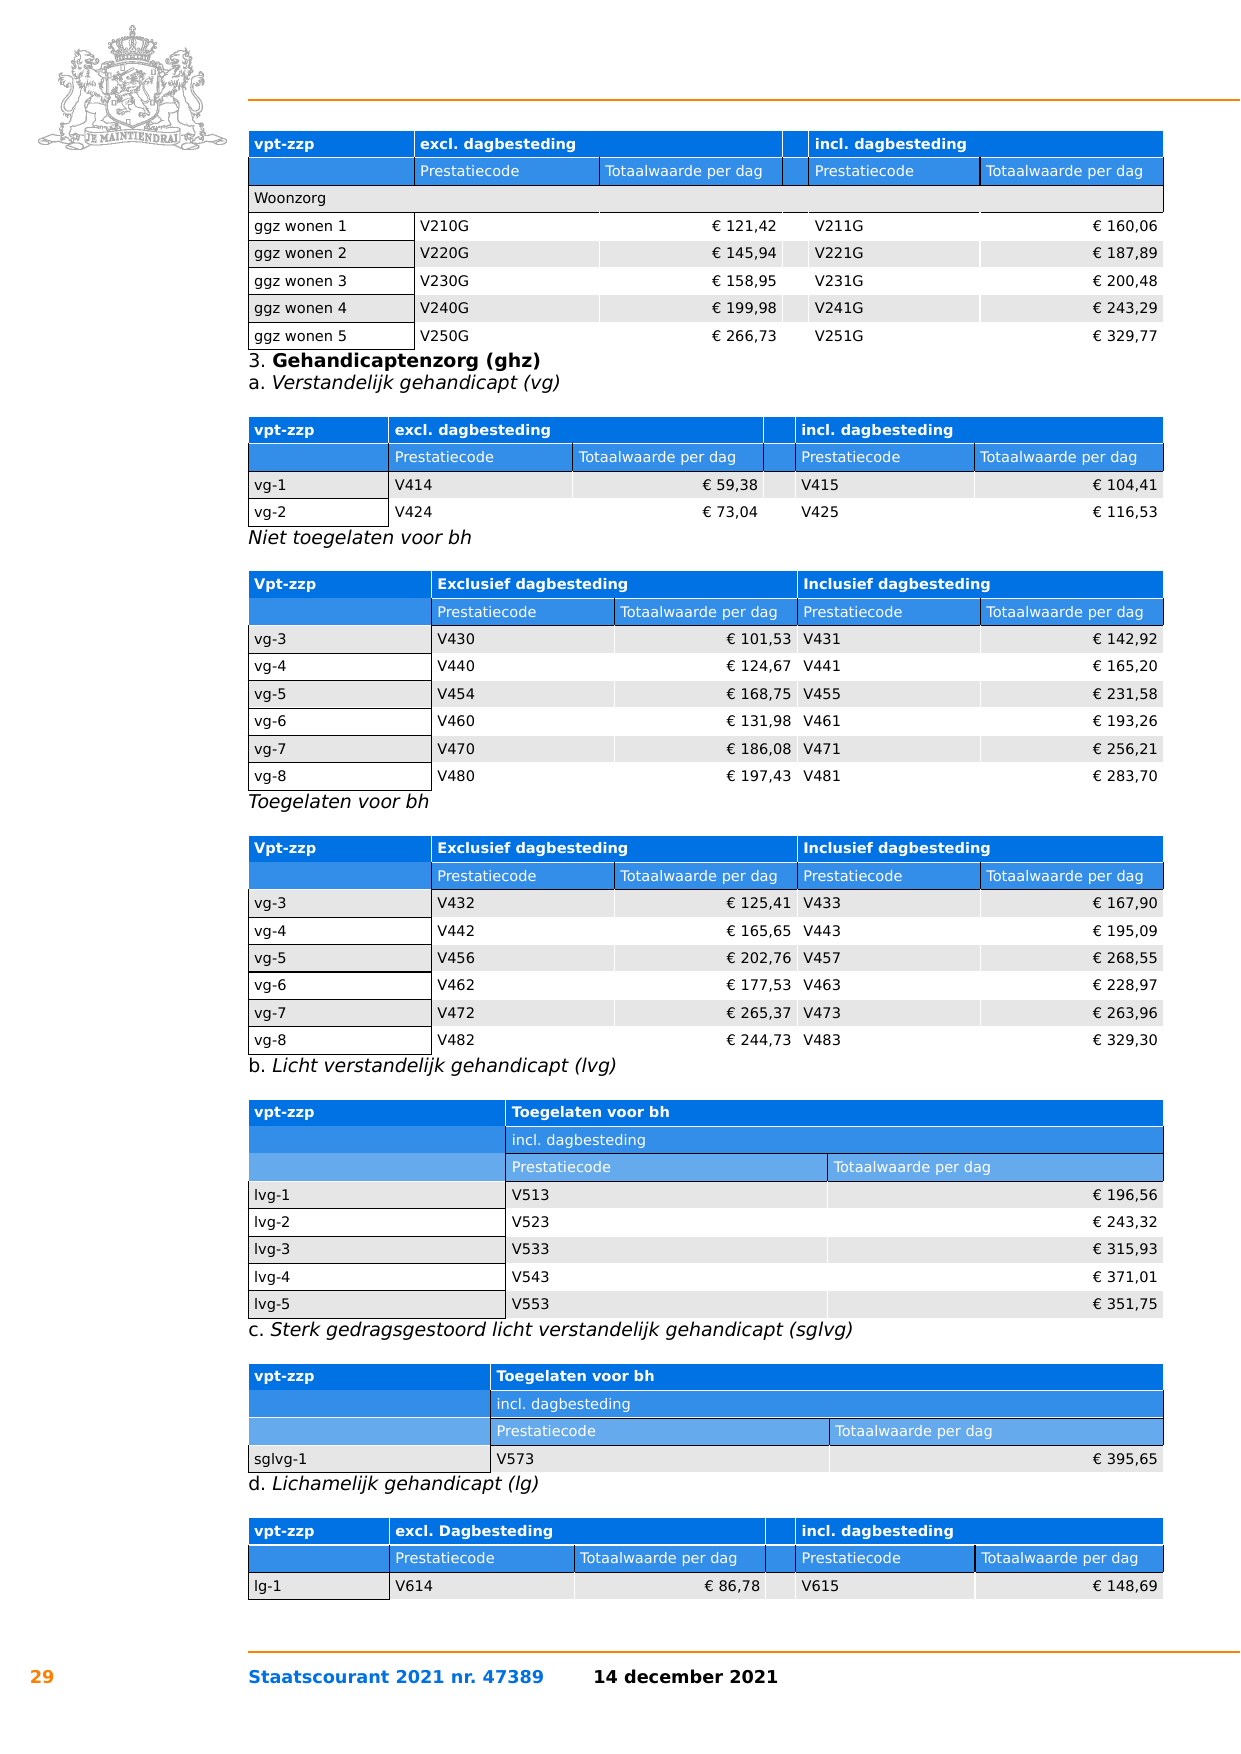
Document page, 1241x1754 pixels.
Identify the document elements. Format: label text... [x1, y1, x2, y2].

table_cell V433 [798, 890, 980, 917]
table_cell € 200,48 [981, 268, 1163, 294]
table_cell € 315,93 [828, 1237, 1163, 1263]
table_cell [766, 1573, 795, 1599]
table_cell [783, 268, 808, 294]
table_cell V454 [432, 681, 614, 707]
table_cell V415 [796, 472, 974, 498]
table_cell vg-5 [249, 681, 431, 707]
table_cell V614 [390, 1573, 574, 1599]
table_cell € 329,30 [981, 1027, 1163, 1054]
table_cell V615 [796, 1573, 974, 1599]
table_cell V455 [798, 681, 980, 707]
table_cell Totaalwaarde per dag [575, 1546, 765, 1572]
table_header excl. Dagbesteding [390, 1518, 765, 1544]
table_cell € 263,96 [981, 1000, 1163, 1026]
table_cell vg-3 [249, 890, 431, 917]
table_cell V471 [798, 736, 980, 762]
table_cell ggz wonen 3 [249, 268, 414, 294]
table_header Exclusief dagbesteding [432, 836, 797, 862]
table_cell € 266,73 [600, 323, 782, 349]
table_cell Prestatiecode [796, 1546, 974, 1572]
table_header incl. dagbesteding [796, 1518, 1163, 1544]
table_cell vg-4 [249, 654, 431, 680]
table_header [783, 131, 808, 157]
table_cell V543 [506, 1264, 827, 1290]
table_cell incl. dagbesteding [506, 1127, 1163, 1153]
table_cell € 142,92 [981, 626, 1163, 653]
table_cell V513 [506, 1182, 827, 1208]
table_cell V240G [415, 295, 599, 322]
table_cell Prestatiecode [390, 1546, 574, 1572]
table_cell lvg-4 [249, 1264, 505, 1290]
table_header Exclusief dagbesteding [432, 571, 797, 598]
table_header excl. dagbesteding [389, 417, 763, 443]
table_header Inclusief dagbesteding [798, 571, 1163, 598]
table_cell € 167,90 [981, 890, 1163, 917]
table_cell € 177,53 [615, 973, 797, 999]
table_cell V210G [415, 213, 599, 239]
table_cell [783, 323, 808, 349]
text b. Licht verstandelijk gehandicapt (lvg) [248, 1055, 1163, 1077]
table_cell vg-6 [249, 709, 431, 735]
table_cell V461 [798, 709, 980, 735]
table_cell vg-1 [249, 472, 388, 498]
table_cell V483 [798, 1027, 980, 1054]
table_header Inclusief dagbesteding [798, 836, 1163, 862]
table_cell € 231,58 [981, 681, 1163, 707]
table_cell [764, 444, 795, 471]
table_cell € 196,56 [828, 1182, 1163, 1208]
table_cell V241G [809, 295, 979, 322]
table_cell Prestatiecode [432, 863, 614, 889]
table_cell V425 [796, 499, 974, 526]
table_header Toegelaten voor bh [491, 1364, 1163, 1390]
table_cell V457 [798, 945, 980, 971]
table_cell € 244,73 [615, 1027, 797, 1054]
table_cell Prestatiecode [506, 1154, 827, 1181]
table_cell V553 [506, 1291, 827, 1318]
table_cell € 73,04 [573, 499, 763, 526]
table_cell € 160,06 [981, 213, 1163, 239]
table_cell V440 [432, 654, 614, 680]
table_cell vg-8 [249, 763, 431, 789]
table_cell V460 [432, 709, 614, 735]
table_cell lvg-3 [249, 1237, 505, 1263]
table_cell lvg-5 [249, 1291, 505, 1318]
table_header excl. dagbesteding [415, 131, 782, 157]
table_cell € 197,43 [615, 763, 797, 789]
table_cell € 243,29 [981, 295, 1163, 322]
table_header vpt-zzp [249, 1364, 490, 1390]
table_cell [764, 472, 795, 498]
table_cell lvg-2 [249, 1209, 505, 1236]
table_cell € 104,41 [975, 472, 1163, 498]
table_cell € 228,97 [981, 973, 1163, 999]
table_cell € 199,98 [600, 295, 782, 322]
text a. Verstandelijk gehandicapt (vg) [248, 372, 1163, 394]
table_cell € 243,32 [828, 1209, 1163, 1236]
table_cell V430 [432, 626, 614, 653]
table_cell Prestatiecode [798, 599, 980, 625]
table_cell V414 [389, 472, 572, 498]
table_cell Prestatiecode [389, 444, 572, 471]
table_cell Prestatiecode [432, 599, 614, 625]
text Niet toegelaten voor bh [248, 527, 1163, 548]
text c. Sterk gedragsgestoord licht verstandelijk gehandicapt (sglvg) [248, 1319, 1163, 1341]
table_cell Prestatiecode [491, 1419, 829, 1445]
table_cell Prestatiecode [415, 158, 599, 185]
table_cell € 86,78 [575, 1573, 765, 1599]
table_cell € 193,26 [981, 709, 1163, 735]
table_cell sglvg-1 [249, 1446, 490, 1472]
table_cell € 148,69 [976, 1573, 1163, 1599]
table_cell ggz wonen 4 [249, 295, 414, 322]
table_header vpt-zzp [249, 131, 414, 157]
table_cell € 168,75 [615, 681, 797, 707]
text 3. Gehandicaptenzorg (ghz) [248, 350, 1163, 372]
table_cell incl. dagbesteding [491, 1391, 1163, 1417]
table_cell € 145,94 [600, 241, 782, 267]
table_cell V463 [798, 973, 980, 999]
table_cell [783, 295, 808, 322]
table_cell Totaalwaarde per dag [981, 863, 1163, 889]
table_cell € 195,09 [981, 918, 1163, 944]
table_header [764, 417, 795, 443]
table_cell € 283,70 [981, 763, 1163, 789]
table_cell [249, 158, 414, 185]
table_header Vpt-zzp [249, 836, 431, 862]
table_cell € 265,37 [615, 1000, 797, 1026]
table_header Vpt-zzp [249, 571, 431, 598]
table_cell Prestatiecode [796, 444, 974, 471]
table_header incl. dagbesteding [796, 417, 1163, 443]
table_cell € 125,41 [615, 890, 797, 917]
table_cell vg-7 [249, 1000, 431, 1026]
text Toegelaten voor bh [248, 791, 1163, 813]
table_cell ggz wonen 5 [249, 323, 414, 349]
table_cell V220G [415, 241, 599, 267]
table_cell € 131,98 [615, 709, 797, 735]
table_header vpt-zzp [249, 1100, 505, 1126]
table_cell Prestatiecode [798, 863, 980, 889]
table_cell V573 [491, 1446, 829, 1472]
table_cell vg-8 [249, 1027, 431, 1054]
table_cell [783, 213, 808, 239]
table_cell Prestatiecode [809, 158, 979, 185]
table_cell V462 [432, 973, 614, 999]
table_cell V230G [415, 268, 599, 294]
table_cell € 371,01 [828, 1264, 1163, 1290]
table_cell V211G [809, 213, 979, 239]
table_cell V231G [809, 268, 979, 294]
table_cell vg-2 [249, 499, 388, 526]
table_cell lvg-1 [249, 1182, 505, 1208]
table_cell € 59,38 [573, 472, 763, 498]
table_cell € 158,95 [600, 268, 782, 294]
table_cell V431 [798, 626, 980, 653]
table_header incl. dagbesteding [809, 131, 1163, 157]
table_cell V482 [432, 1027, 614, 1054]
table_cell V443 [798, 918, 980, 944]
table_cell [249, 1546, 389, 1572]
text d. Lichamelijk gehandicapt (lg) [248, 1473, 1163, 1495]
table_cell Totaalwaarde per dag [573, 444, 763, 471]
table_cell € 101,53 [615, 626, 797, 653]
table_cell V251G [809, 323, 979, 349]
table_cell [783, 241, 808, 267]
table_cell ggz wonen 2 [249, 241, 414, 267]
table_header [766, 1518, 795, 1544]
table_cell € 165,20 [981, 654, 1163, 680]
table_cell V533 [506, 1237, 827, 1263]
table_cell [764, 499, 795, 526]
table_cell Totaalwaarde per dag [976, 1546, 1163, 1572]
table_cell vg-7 [249, 736, 431, 762]
table_cell V432 [432, 890, 614, 917]
table_cell [766, 1546, 795, 1572]
table_cell € 124,67 [615, 654, 797, 680]
table_cell V424 [389, 499, 572, 526]
table_cell V442 [432, 918, 614, 944]
table_cell ggz wonen 1 [249, 213, 414, 239]
table_cell Totaalwaarde per dag [828, 1154, 1163, 1181]
table_cell V441 [798, 654, 980, 680]
table_cell € 116,53 [975, 499, 1163, 526]
table_cell Woonzorg [249, 186, 1163, 212]
table_cell € 256,21 [981, 736, 1163, 762]
table_cell V456 [432, 945, 614, 971]
table_cell V473 [798, 1000, 980, 1026]
table_cell € 186,08 [615, 736, 797, 762]
table_cell [783, 158, 808, 185]
table_cell € 395,65 [830, 1446, 1163, 1472]
table_cell V480 [432, 763, 614, 789]
table_cell Totaalwaarde per dag [615, 599, 797, 625]
table_cell € 187,89 [981, 241, 1163, 267]
table_cell € 165,65 [615, 918, 797, 944]
table_cell Totaalwaarde per dag [981, 158, 1163, 185]
table_cell € 268,55 [981, 945, 1163, 971]
table_cell V470 [432, 736, 614, 762]
table_cell Totaalwaarde per dag [830, 1419, 1163, 1445]
table_cell V221G [809, 241, 979, 267]
table_cell Totaalwaarde per dag [615, 863, 797, 889]
table_cell Totaalwaarde per dag [981, 599, 1163, 625]
table_cell lg-1 [249, 1573, 389, 1599]
table_header Toegelaten voor bh [506, 1100, 1163, 1126]
table_cell € 329,77 [981, 323, 1163, 349]
table_cell € 121,42 [600, 213, 782, 239]
table_cell vg-6 [249, 973, 431, 999]
table_cell V481 [798, 763, 980, 789]
table_cell vg-4 [249, 918, 431, 944]
table_cell € 202,76 [615, 945, 797, 971]
table_cell vg-5 [249, 945, 431, 971]
table_cell V250G [415, 323, 599, 349]
picture [38, 25, 227, 150]
table_cell Totaalwaarde per dag [600, 158, 782, 185]
table_cell [249, 444, 388, 471]
table_cell vg-3 [249, 626, 431, 653]
table_header vpt-zzp [249, 1518, 389, 1544]
table_cell V472 [432, 1000, 614, 1026]
table_header vpt-zzp [249, 417, 388, 443]
table_cell V523 [506, 1209, 827, 1236]
table_cell € 351,75 [828, 1291, 1163, 1318]
table_cell Totaalwaarde per dag [975, 444, 1163, 471]
